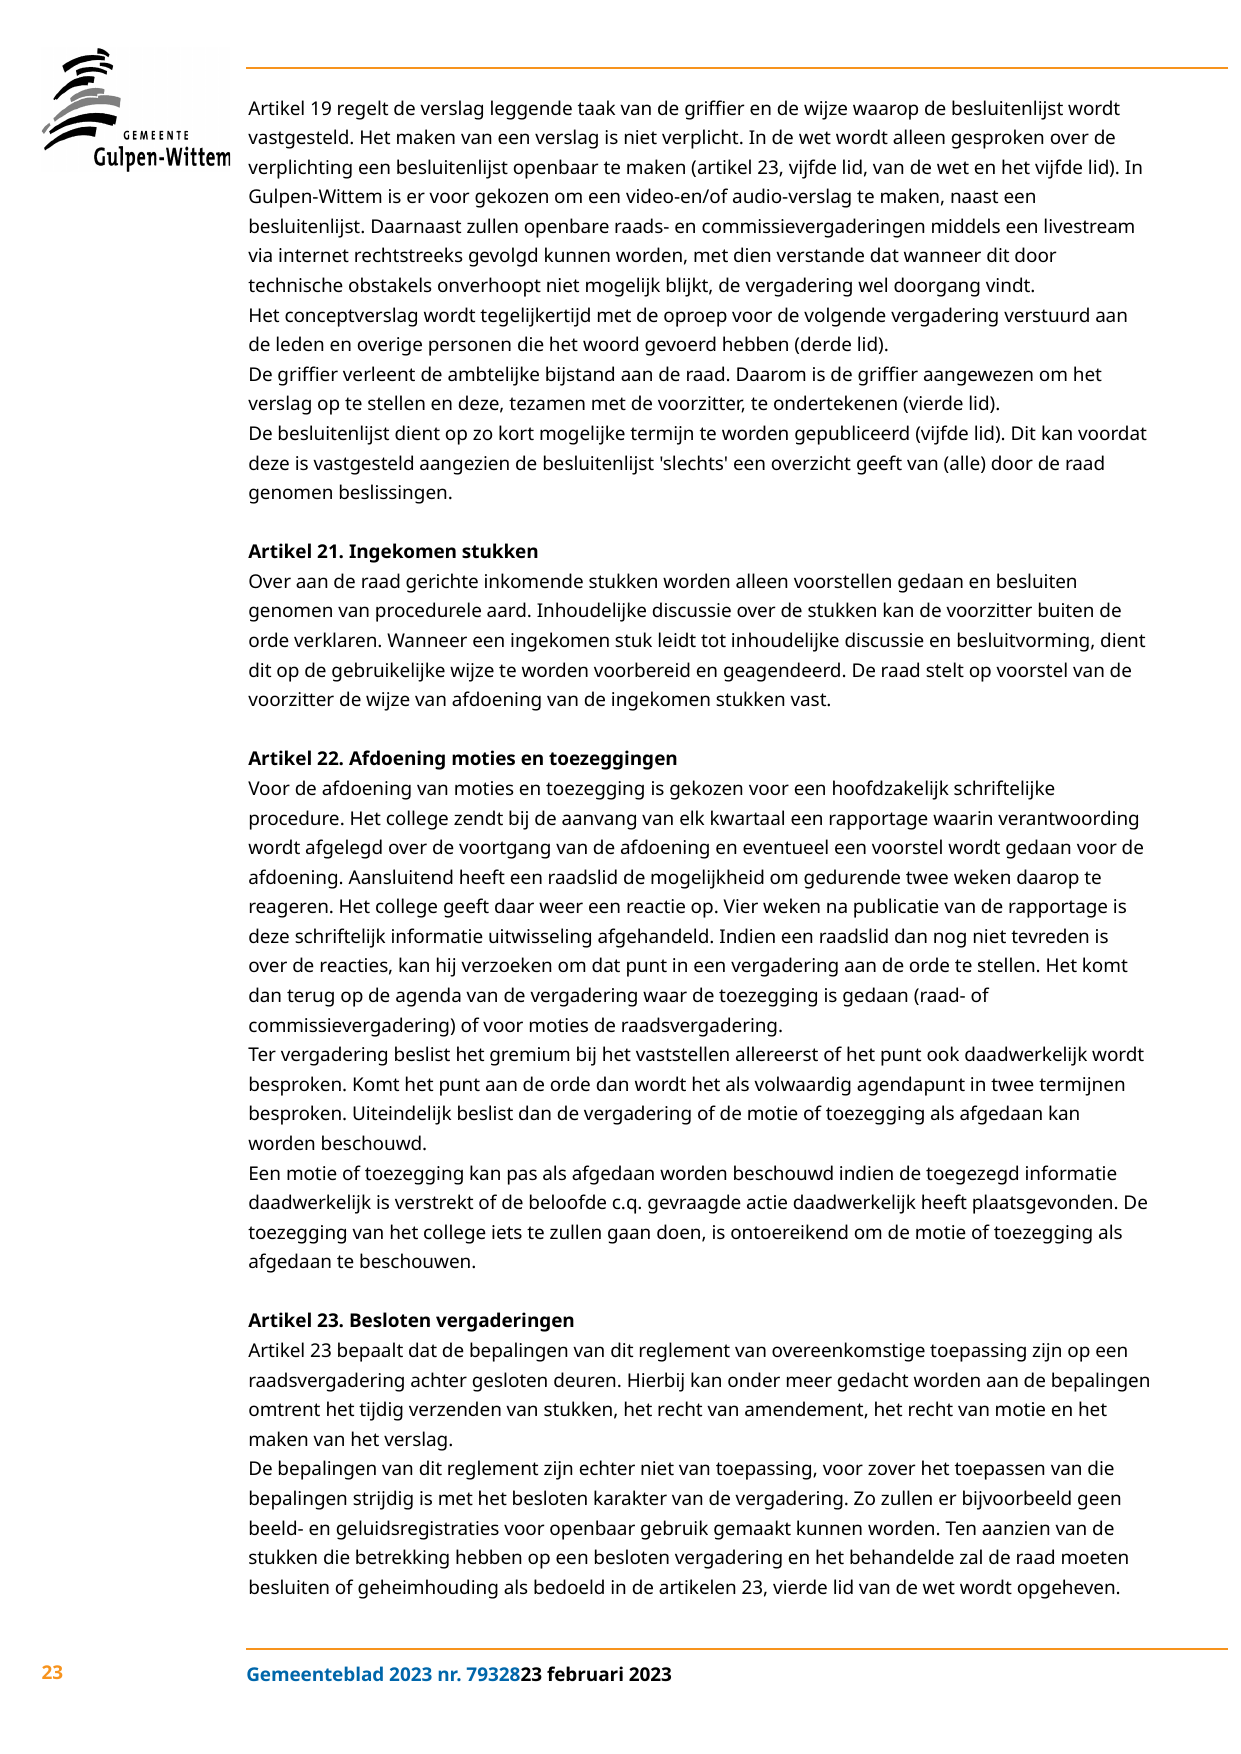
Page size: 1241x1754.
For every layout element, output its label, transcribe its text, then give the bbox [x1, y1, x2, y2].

text Artikel 21. Ingekomen stukken [248, 538, 1152, 564]
text Artikel 23 bepaalt dat de bepalingen van dit reglement van overeenkomstige toepassing zijn op een raadsvergadering achter gesloten deuren. Hierbij kan onder meer gedacht worden aan de bepalingen omtrent het tijdig verzenden van stukken, het recht van amendement, het recht van motie en het maken van het verslag. [248, 1337, 1152, 1452]
picture [41, 47, 231, 172]
text Artikel 23. Besloten vergaderingen [248, 1308, 1152, 1333]
text De besluitenlijst dient op zo kort mogelijke termijn te worden gepubliceerd (vijfde lid). Dit kan voordat deze is vastgesteld aangezien de besluitenlijst 'slechts' een overzicht geeft van (alle) door de raad genomen beslissingen. [248, 420, 1152, 505]
text De griffier verleent de ambtelijke bijstand aan de raad. Daarom is de griffier aangewezen om het verslag op te stellen en deze, tezamen met de voorzitter, te ondertekenen (vierde lid). [248, 361, 1152, 416]
text Artikel 22. Afdoening moties en toezeggingen [248, 746, 1152, 771]
text Een motie of toezegging kan pas als afgedaan worden beschouwd indien de toegezegd informatie daadwerkelijk is verstrekt of de beloofde c.q. gevraagde actie daadwerkelijk heeft plaatsgevonden. De toezegging van het college iets te zullen gaan doen, is ontoereikend om de motie of toezegging als afgedaan te beschouwen. [248, 1160, 1152, 1274]
text De bepalingen van dit reglement zijn echter niet van toepassing, voor zover het toepassen van die bepalingen strijdig is met het besloten karakter van de vergadering. Zo zullen er bijvoorbeeld geen beeld- en geluidsregistraties voor openbaar gebruik gemaakt kunnen worden. Ten aanzien van de stukken die betrekking hebben op een besloten vergadering en het behandelde zal de raad moeten besluiten of geheimhouding als bedoeld in de artikelen 23, vierde lid van de wet wordt opgeheven. [248, 1456, 1152, 1600]
text Artikel 19 regelt de verslag leggende taak van de griffier en de wijze waarop de besluitenlijst wordt vastgesteld. Het maken van een verslag is niet verplicht. In de wet wordt alleen gesproken over de verplichting een besluitenlijst openbaar te maken (artikel 23, vijfde lid, van de wet en het vijfde lid). In Gulpen-Wittem is er voor gekozen om een video-en/of audio-verslag te maken, naast een besluitenlijst. Daarnaast zullen openbare raads- en commissievergaderingen middels een livestream via internet rechtstreeks gevolgd kunnen worden, met dien verstande dat wanneer dit door technische obstakels onverhoopt niet mogelijk blijkt, de vergadering wel doorgang vindt. [248, 95, 1152, 298]
text Voor de afdoening van moties en toezegging is gekozen voor een hoofdzakelijk schriftelijke procedure. Het college zendt bij de aanvang van elk kwartaal een rapportage waarin verantwoording wordt afgelegd over de voortgang van de afdoening en eventueel een voorstel wordt gedaan voor de afdoening. Aansluitend heeft een raadslid de mogelijkheid om gedurende twee weken daarop te reageren. Het college geeft daar weer een reactie op. Vier weken na publicatie van de rapportage is deze schriftelijk informatie uitwisseling afgehandeld. Indien een raadslid dan nog niet tevreden is over de reacties, kan hij verzoeken om dat punt in een vergadering aan de orde te stellen. Het komt dan terug op de agenda van de vergadering waar de toezegging is gedaan (raad- of commissievergadering) of voor moties de raadsvergadering. [248, 775, 1152, 1038]
text Over aan de raad gerichte inkomende stukken worden alleen voorstellen gedaan en besluiten genomen van procedurele aard. Inhoudelijke discussie over de stukken kan de voorzitter buiten de orde verklaren. Wanneer een ingekomen stuk leidt tot inhoudelijke discussie en besluitvorming, dient dit op de gebruikelijke wijze te worden voorbereid en geagendeerd. De raad stelt op voorstel van de voorzitter de wijze van afdoening van de ingekomen stukken vast. [248, 568, 1152, 712]
text Het conceptverslag wordt tegelijkertijd met de oproep voor de volgende vergadering verstuurd aan de leden en overige personen die het woord gevoerd hebben (derde lid). [248, 302, 1152, 357]
text Ter vergadering beslist het gremium bij het vaststellen allereerst of het punt ook daadwerkelijk wordt besproken. Komt het punt aan de orde dan wordt het als volwaardig agendapunt in twee termijnen besproken. Uiteindelijk beslist dan de vergadering of de motie of toezegging als afgedaan kan worden beschouwd. [248, 1041, 1152, 1156]
